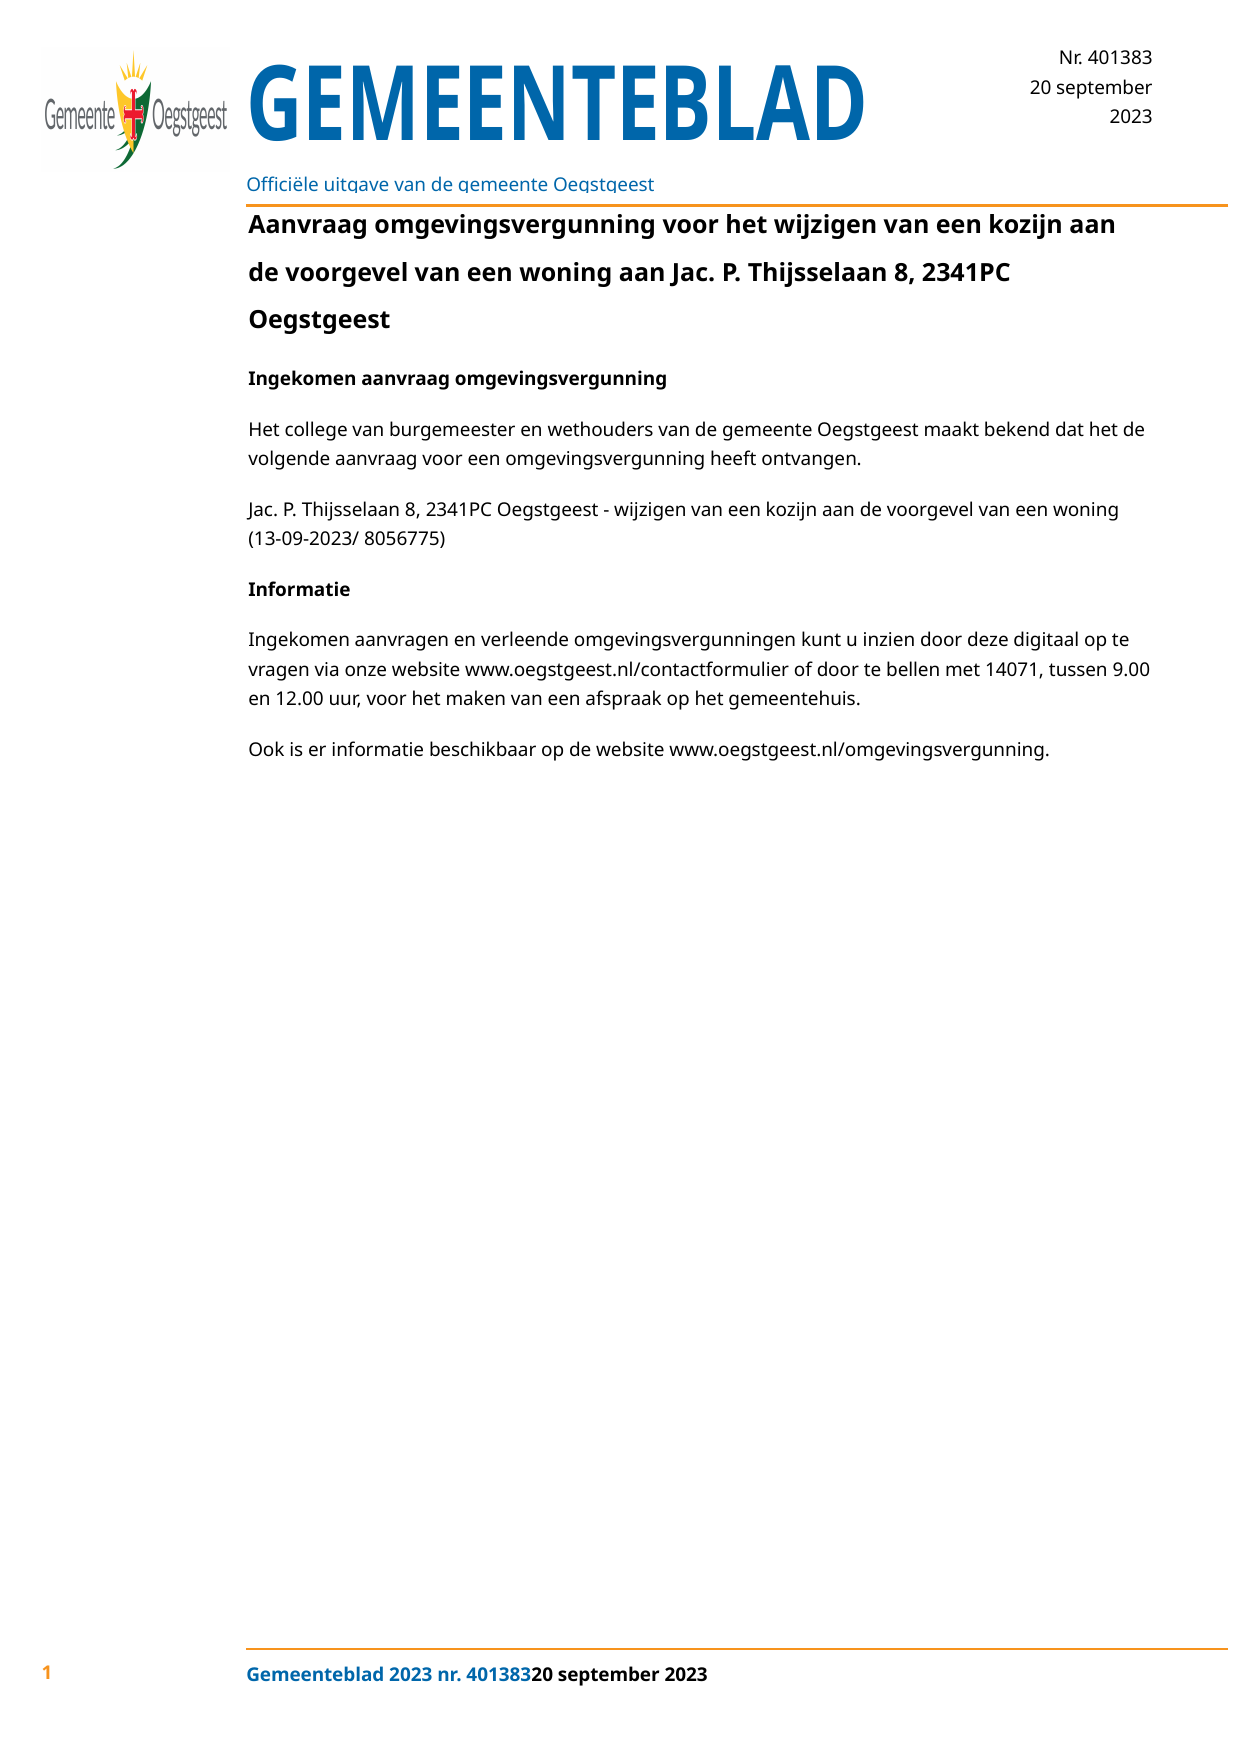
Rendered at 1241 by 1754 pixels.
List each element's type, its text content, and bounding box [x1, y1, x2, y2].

text Ingekomen aanvragen en verleende omgevingsvergunningen kunt u inzien door deze digitaal op te vragen via onze website www.oegstgeest.nl/contactformulier of door te bellen met 14071, tussen 9.00 en 12.00 uur, voor het maken van een afspraak op het gemeentehuis. [248, 626, 1152, 711]
text Jac. P. Thijsselaan 8, 2341PC Oegstgeest - wijzigen van een kozijn aan de voorgevel van een woning (13-09-2023/ 8056775) [248, 496, 1152, 551]
text Aanvraag omgevingsvergunning voor het wijzigen van een kozijn aan de voorgevel van een woning aan Jac. P. Thijsselaan 8, 2341PC Oegstgeest [248, 207, 1152, 336]
text Ingekomen aanvraag omgevingsvergunning [248, 366, 1152, 391]
text Het college van burgemeester en wethouders van de gemeente Oegstgeest maakt bekend dat het de volgende aanvraag voor een omgevingsvergunning heeft ontvangen. [248, 416, 1152, 471]
text Informatie [248, 576, 1152, 602]
text Ook is er informatie beschikbaar op de website www.oegstgeest.nl/omgevingsvergunning. [248, 736, 1152, 762]
picture [41, 47, 231, 172]
